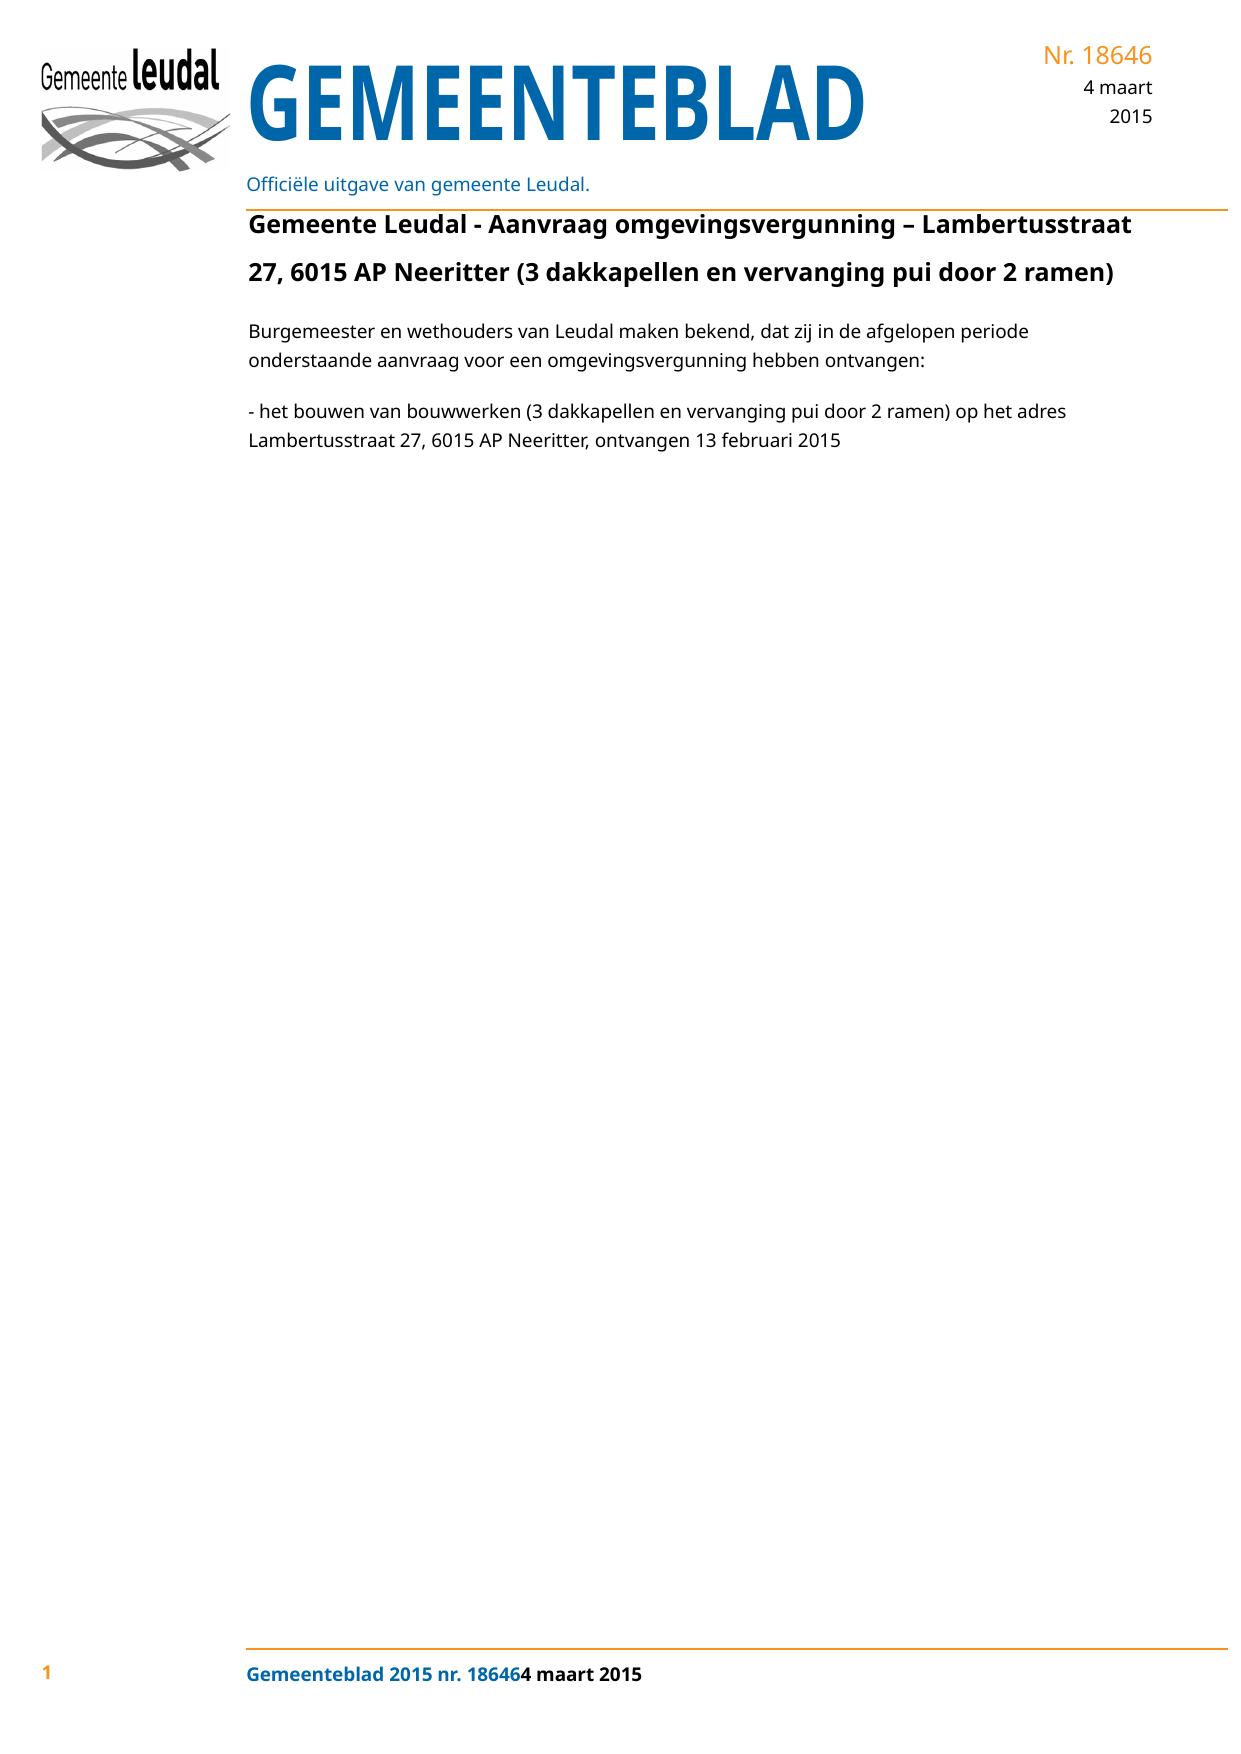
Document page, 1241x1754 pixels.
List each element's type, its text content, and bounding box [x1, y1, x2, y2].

text - het bouwen van bouwwerken (3 dakkapellen en vervanging pui door 2 ramen) op het adres Lambertusstraat 27, 6015 AP Neeritter, ontvangen 13 februari 2015 [248, 398, 1152, 453]
text Gemeente Leudal - Aanvraag omgevingsvergunning – Lambertusstraat 27, 6015 AP Neeritter (3 dakkapellen en vervanging pui door 2 ramen) [248, 211, 1152, 288]
picture [41, 47, 231, 172]
text Burgemeester en wethouders van Leudal maken bekend, dat zij in de afgelopen periode onderstaande aanvraag voor een omgevingsvergunning hebben ontvangen: [248, 318, 1152, 373]
